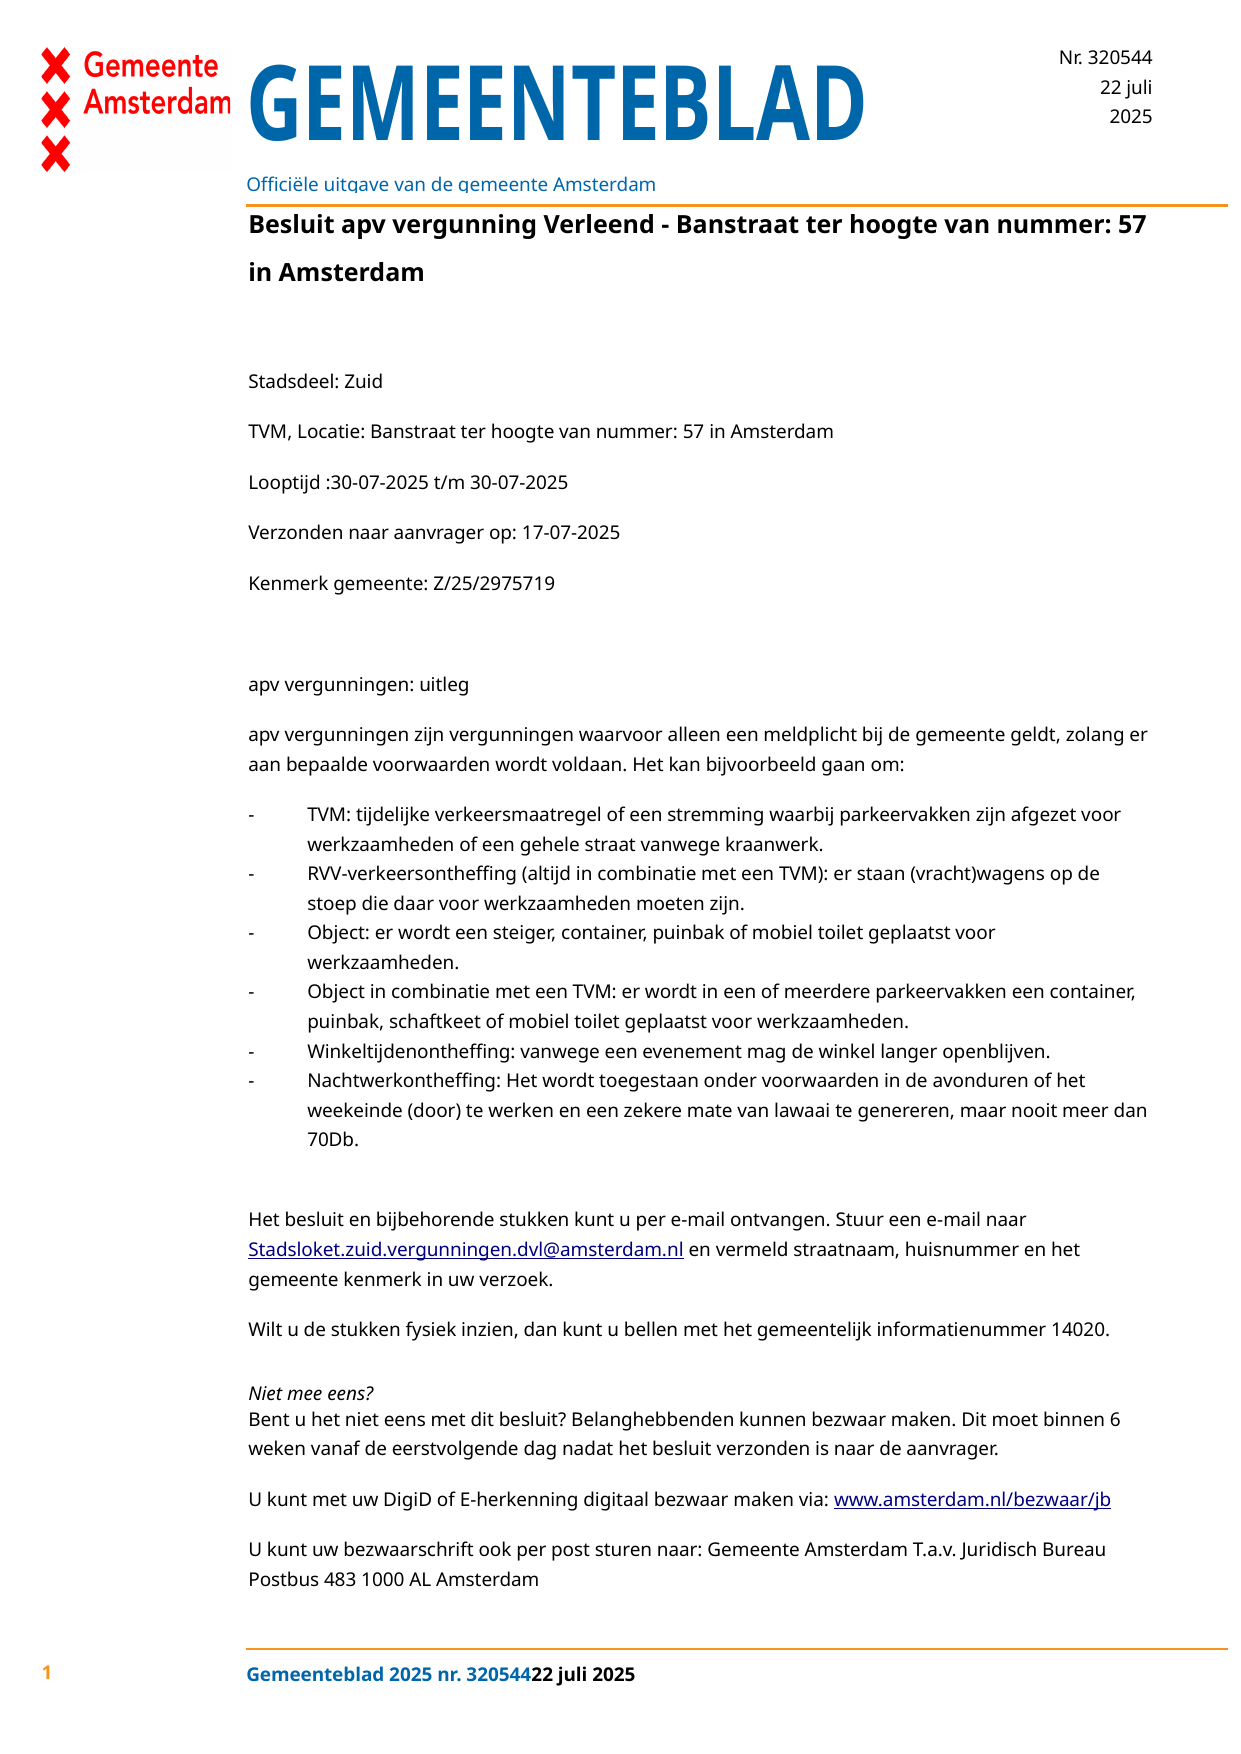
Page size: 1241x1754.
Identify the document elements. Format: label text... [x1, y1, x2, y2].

text Kenmerk gemeente: Z/25/2975719 [248, 570, 1152, 596]
list Object in combinatie met een TVM: er wordt in een of meerdere parkeervakken een container, puinbak, schaftkeet of mobiel toilet geplaatst voor werkzaamheden. [248, 979, 1152, 1034]
text apv vergunningen: uitleg [248, 671, 1152, 697]
text TVM, Locatie: Banstraat ter hoogte van nummer: 57 in Amsterdam [248, 419, 1152, 444]
text Stadsdeel: Zuid [248, 368, 1152, 394]
picture [41, 47, 231, 172]
text U kunt met uw DigiD of E-herkenning digitaal bezwaar maken via: www.amsterdam.nl/bezwaar/jb [248, 1486, 1152, 1512]
text Looptijd :30-07-2025 t/m 30-07-2025 [248, 469, 1152, 495]
list Object: er wordt een steiger, container, puinbak of mobiel toilet geplaatst voor werkzaamheden. [248, 919, 1152, 975]
text Wilt u de stukken fysiek inzien, dan kunt u bellen met het gemeentelijk informatienummer 14020. [248, 1316, 1152, 1342]
list Nachtwerkontheffing: Het wordt toegestaan onder voorwaarden in de avonduren of het weekeinde (door) te werken en een zekere mate van lawaai te genereren, maar nooit meer dan 70Db. [248, 1067, 1152, 1152]
text Besluit apv vergunning Verleend - Banstraat ter hoogte van nummer: 57 in Amsterdam [248, 207, 1152, 288]
text Niet mee eens? [248, 1380, 1152, 1406]
text Bent u het niet eens met dit besluit? Belanghebbenden kunnen bezwaar maken. Dit moet binnen 6 weken vanaf de eerstvolgende dag nadat het besluit verzonden is naar de aanvrager. [248, 1406, 1152, 1461]
text Verzonden naar aanvrager op: 17-07-2025 [248, 519, 1152, 545]
list TVM: tijdelijke verkeersmaatregel of een stremming waarbij parkeervakken zijn afgezet voor werkzaamheden of een gehele straat vanwege kraanwerk. [248, 801, 1152, 857]
text apv vergunningen zijn vergunningen waarvoor alleen een meldplicht bij de gemeente geldt, zolang er aan bepaalde voorwaarden wordt voldaan. Het kan bijvoorbeeld gaan om: [248, 721, 1152, 777]
list RVV-verkeersontheffing (altijd in combinatie met een TVM): er staan (vracht)wagens op de stoep die daar voor werkzaamheden moeten zijn. [248, 860, 1152, 916]
text Het besluit en bijbehorende stukken kunt u per e-mail ontvangen. Stuur een e-mail naar Stadsloket.zuid.vergunningen.dvl@amsterdam.nl en vermeld straatnaam, huisnummer en het gemeente kenmerk in uw verzoek. [248, 1207, 1152, 1292]
list Winkeltijdenontheffing: vanwege een evenement mag de winkel langer openblijven. [248, 1038, 1152, 1064]
text U kunt uw bezwaarschrift ook per post sturen naar: Gemeente Amsterdam T.a.v. Juridisch Bureau Postbus 483 1000 AL Amsterdam [248, 1536, 1152, 1592]
